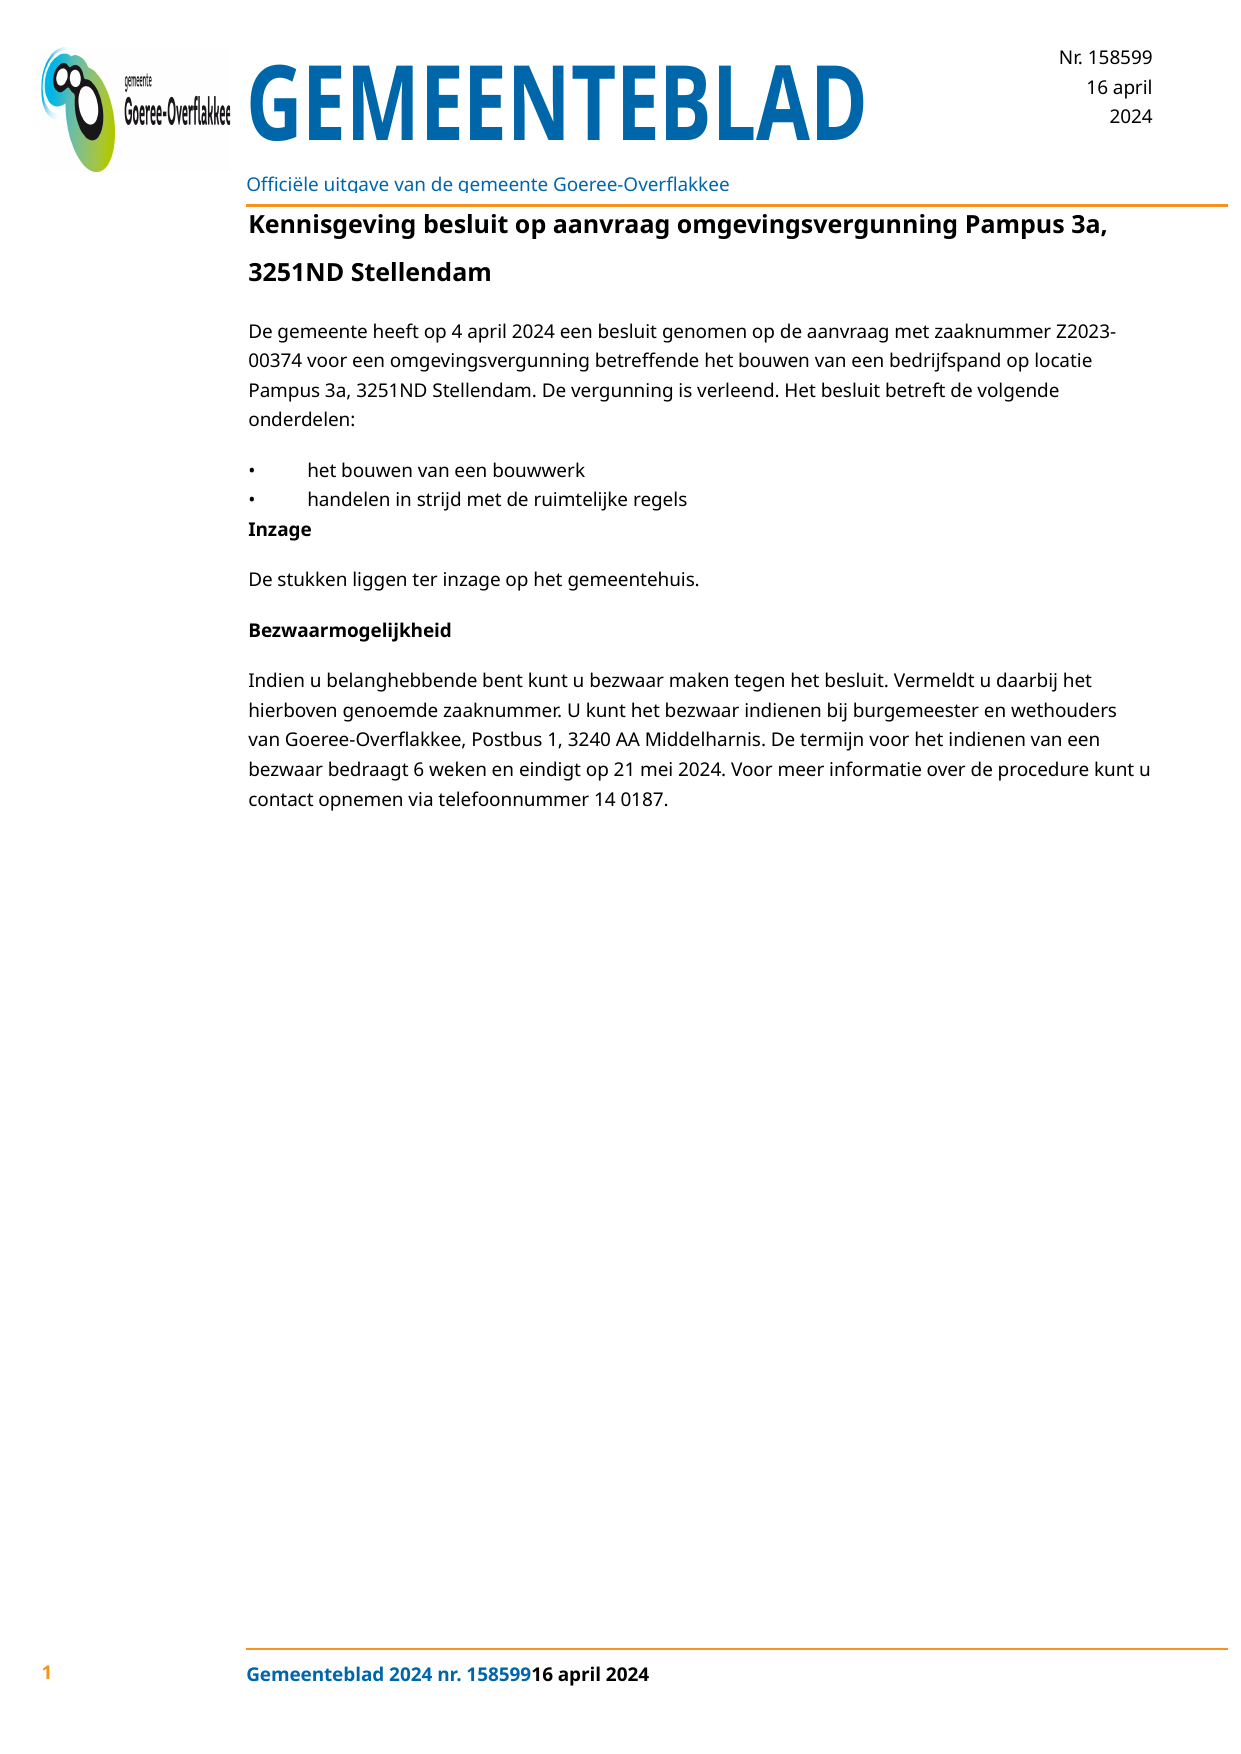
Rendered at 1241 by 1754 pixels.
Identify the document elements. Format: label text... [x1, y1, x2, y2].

text Inzage [248, 516, 1152, 542]
text De gemeente heeft op 4 april 2024 een besluit genomen op de aanvraag met zaaknummer Z2023-00374 voor een omgevingsvergunning betreffende het bouwen van een bedrijfspand op locatie Pampus 3a, 3251ND Stellendam. De vergunning is verleend. Het besluit betreft de volgende onderdelen: [248, 318, 1152, 432]
text Bezwaarmogelijkheid [248, 617, 1152, 643]
text Kennisgeving besluit op aanvraag omgevingsvergunning Pampus 3a, 3251ND Stellendam [248, 207, 1152, 288]
list handelen in strijd met de ruimtelijke regels [248, 487, 1152, 512]
picture [41, 47, 231, 172]
list het bouwen van een bouwwerk [248, 457, 1152, 483]
text De stukken liggen ter inzage op het gemeentehuis. [248, 567, 1152, 592]
text Indien u belanghebbende bent kunt u bezwaar maken tegen het besluit. Vermeldt u daarbij het hierboven genoemde zaaknummer. U kunt het bezwaar indienen bij burgemeester en wethouders van Goeree-Overflakkee, Postbus 1, 3240 AA Middelharnis. De termijn voor het indienen van een bezwaar bedraagt 6 weken en eindigt op 21 mei 2024. Voor meer informatie over de procedure kunt u contact opnemen via telefoonnummer 14 0187. [248, 667, 1152, 812]
